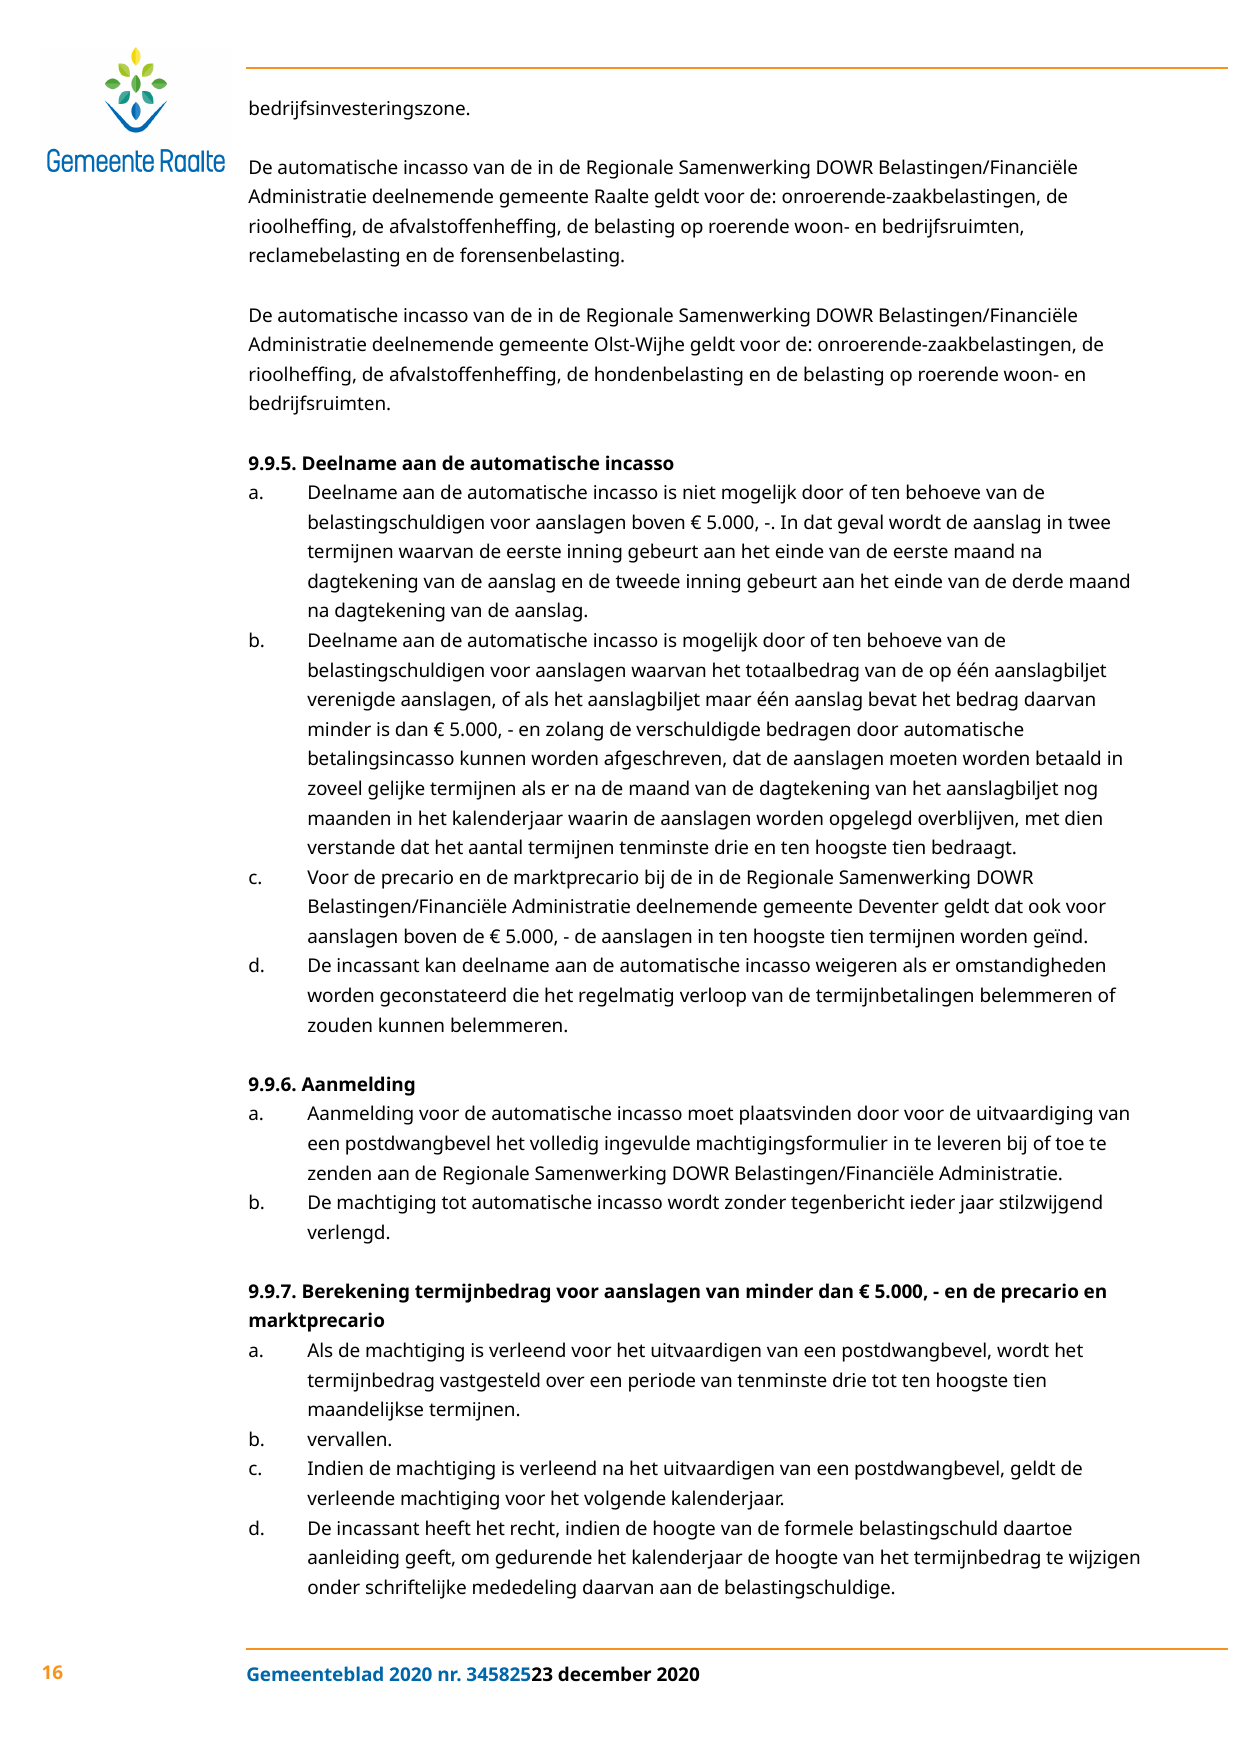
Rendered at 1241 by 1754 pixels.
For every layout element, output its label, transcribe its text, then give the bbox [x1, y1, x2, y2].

picture [41, 47, 231, 172]
list De incassant kan deelname aan de automatische incasso weigeren als er omstandigheden worden geconstateerd die het regelmatig verloop van de termijnbetalingen belemmeren of zouden kunnen belemmeren. [248, 953, 1152, 1038]
list De incassant heeft het recht, indien de hoogte van de formele belastingschuld daartoe aanleiding geeft, om gedurende het kalenderjaar de hoogte van het termijnbedrag te wijzigen onder schriftelijke mededeling daarvan aan de belastingschuldige. [248, 1515, 1152, 1600]
list Aanmelding voor de automatische incasso moet plaatsvinden door voor de uitvaardiging van een postdwangbevel het volledig ingevulde machtigingsformulier in te leveren bij of toe te zenden aan de Regionale Samenwerking DOWR Belastingen/Financiële Administratie. [248, 1101, 1152, 1186]
list vervallen. [248, 1426, 1152, 1452]
text 9.9.7. Berekening termijnbedrag voor aanslagen van minder dan € 5.000, - en de precario en marktprecario [248, 1278, 1152, 1333]
text De automatische incasso van de in de Regionale Samenwerking DOWR Belastingen/Financiële Administratie deelnemende gemeente Olst-Wijhe geldt voor de: onroerende-zaakbelastingen, de rioolheffing, de afvalstoffenheffing, de hondenbelasting en de belasting op roerende woon- en bedrijfsruimten. [248, 302, 1152, 416]
text De automatische incasso van de in de Regionale Samenwerking DOWR Belastingen/Financiële Administratie deelnemende gemeente Raalte geldt voor de: onroerende-zaakbelastingen, de rioolheffing, de afvalstoffenheffing, de belasting op roerende woon- en bedrijfsruimten, reclamebelasting en de forensenbelasting. [248, 154, 1152, 268]
list Indien de machtiging is verleend na het uitvaardigen van een postdwangbevel, geldt de verleende machtiging voor het volgende kalenderjaar. [248, 1456, 1152, 1511]
list Deelname aan de automatische incasso is niet mogelijk door of ten behoeve van de belastingschuldigen voor aanslagen boven € 5.000, -. In dat geval wordt de aanslag in twee termijnen waarvan de eerste inning gebeurt aan het einde van de eerste maand na dagtekening van de aanslag en de tweede inning gebeurt aan het einde van de derde maand na dagtekening van de aanslag. [248, 479, 1152, 623]
list Als de machtiging is verleend voor het uitvaardigen van een postdwangbevel, wordt het termijnbedrag vastgesteld over een periode van tenminste drie tot ten hoogste tien maandelijkse termijnen. [248, 1337, 1152, 1422]
text 9.9.5. Deelname aan de automatische incasso [248, 450, 1152, 476]
text 9.9.6. Aanmelding [248, 1071, 1152, 1097]
text bedrijfsinvesteringszone. [248, 95, 1152, 121]
list De machtiging tot automatische incasso wordt zonder tegenbericht ieder jaar stilzwijgend verlengd. [248, 1189, 1152, 1245]
list Voor de precario en de marktprecario bij de in de Regionale Samenwerking DOWR Belastingen/Financiële Administratie deelnemende gemeente Deventer geldt dat ook voor aanslagen boven de € 5.000, - de aanslagen in ten hoogste tien termijnen worden geïnd. [248, 864, 1152, 949]
list Deelname aan de automatische incasso is mogelijk door of ten behoeve van de belastingschuldigen voor aanslagen waarvan het totaalbedrag van de op één aanslagbiljet verenigde aanslagen, of als het aanslagbiljet maar één aanslag bevat het bedrag daarvan minder is dan € 5.000, - en zolang de verschuldigde bedragen door automatische betalingsincasso kunnen worden afgeschreven, dat de aanslagen moeten worden betaald in zoveel gelijke termijnen als er na de maand van de dagtekening van het aanslagbiljet nog maanden in het kalenderjaar waarin de aanslagen worden opgelegd overblijven, met dien verstande dat het aantal termijnen tenminste drie en ten hoogste tien bedraagt. [248, 627, 1152, 860]
